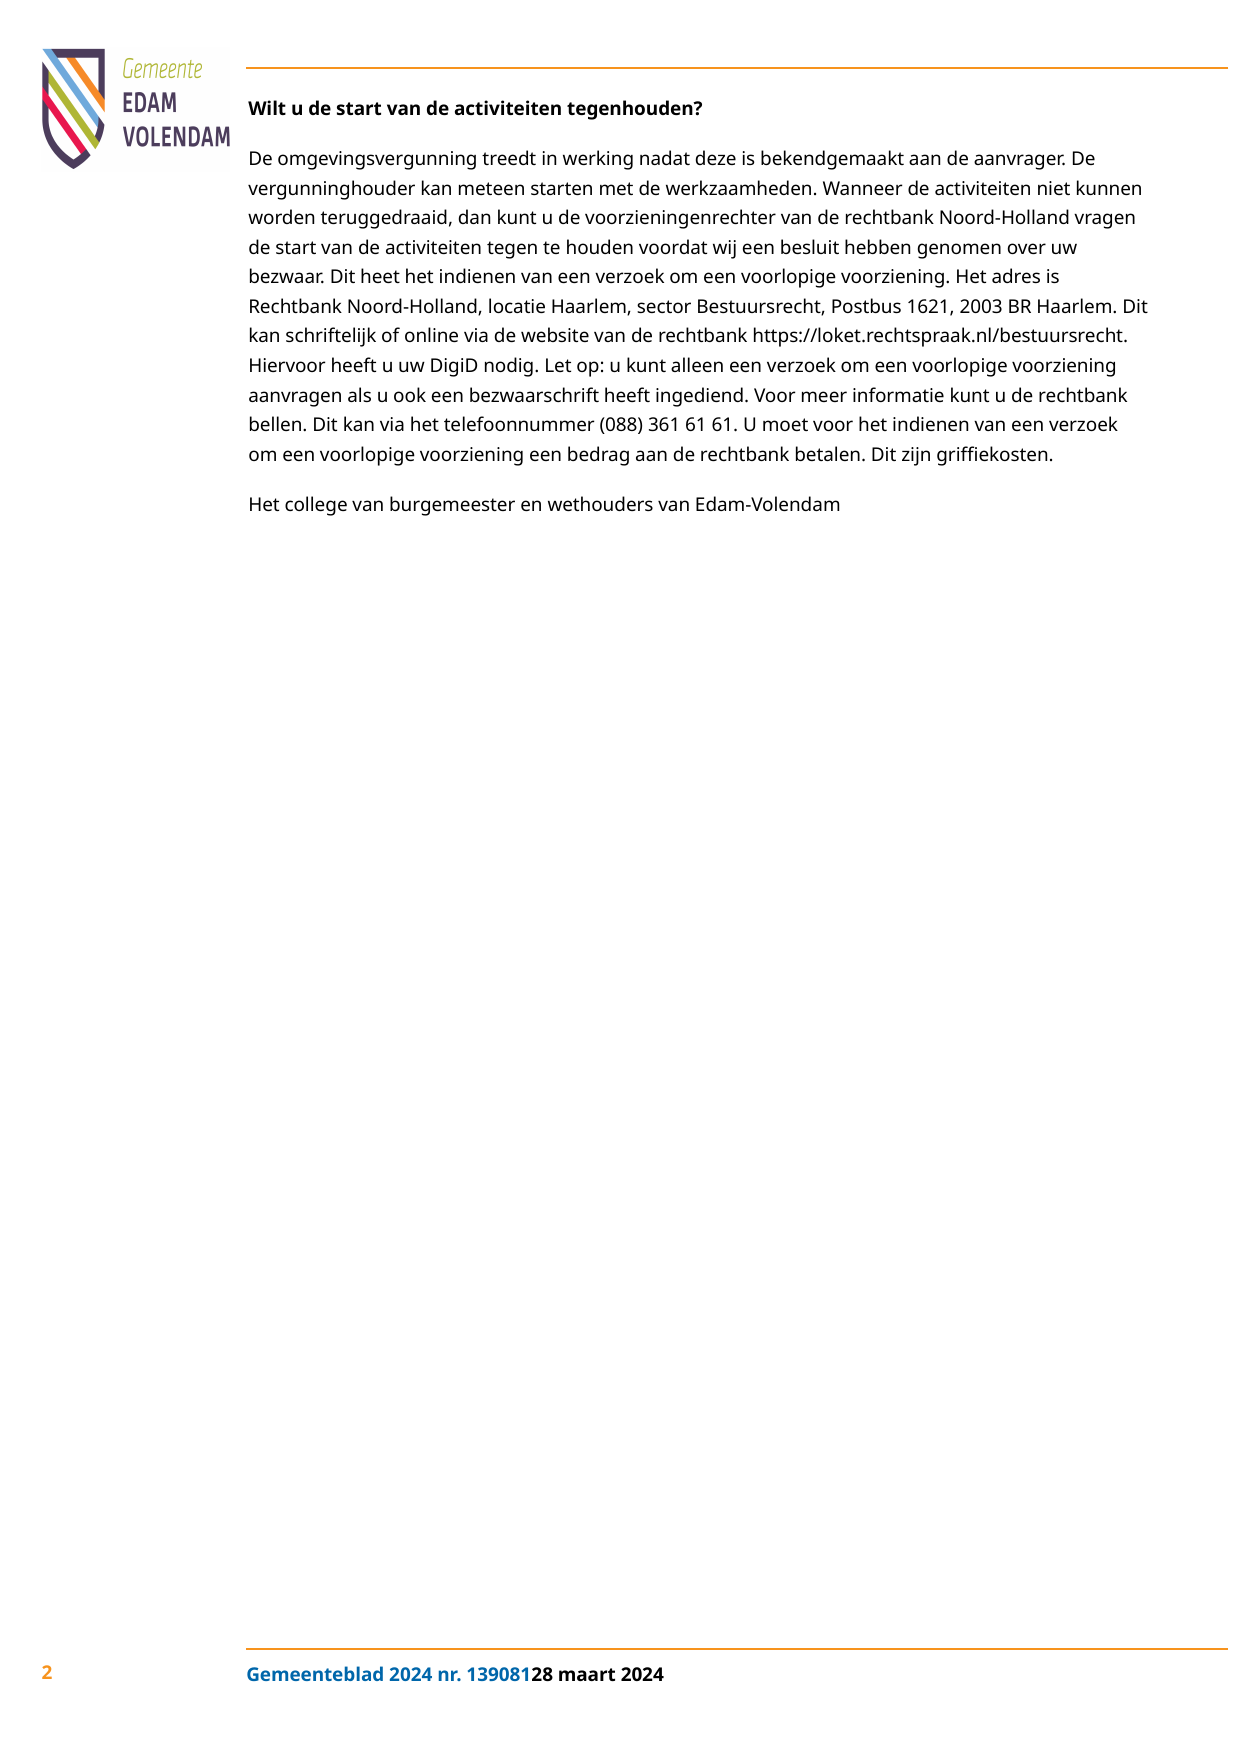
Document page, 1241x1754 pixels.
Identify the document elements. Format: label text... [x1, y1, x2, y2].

text De omgevingsvergunning treedt in werking nadat deze is bekendgemaakt aan de aanvrager. De vergunninghouder kan meteen starten met de werkzaamheden. Wanneer de activiteiten niet kunnen worden teruggedraaid, dan kunt u de voorzieningenrechter van de rechtbank Noord-Holland vragen de start van de activiteiten tegen te houden voordat wij een besluit hebben genomen over uw bezwaar. Dit heet het indienen van een verzoek om een voorlopige voorziening. Het adres is Rechtbank Noord-Holland, locatie Haarlem, sector Bestuursrecht, Postbus 1621, 2003 BR Haarlem. Dit kan schriftelijk of online via de website van de rechtbank https://loket.rechtspraak.nl/bestuursrecht. Hiervoor heeft u uw DigiD nodig. Let op: u kunt alleen een verzoek om een voorlopige voorziening aanvragen als u ook een bezwaarschrift heeft ingediend. Voor meer informatie kunt u de rechtbank bellen. Dit kan via het telefoonnummer (088) 361 61 61. U moet voor het indienen van een verzoek om een voorlopige voorziening een bedrag aan de rechtbank betalen. Dit zijn griffiekosten. [248, 145, 1152, 467]
text Het college van burgemeester en wethouders van Edam-Volendam [248, 491, 1152, 517]
text Wilt u de start van de activiteiten tegenhouden? [248, 95, 1152, 121]
picture [41, 47, 231, 172]
